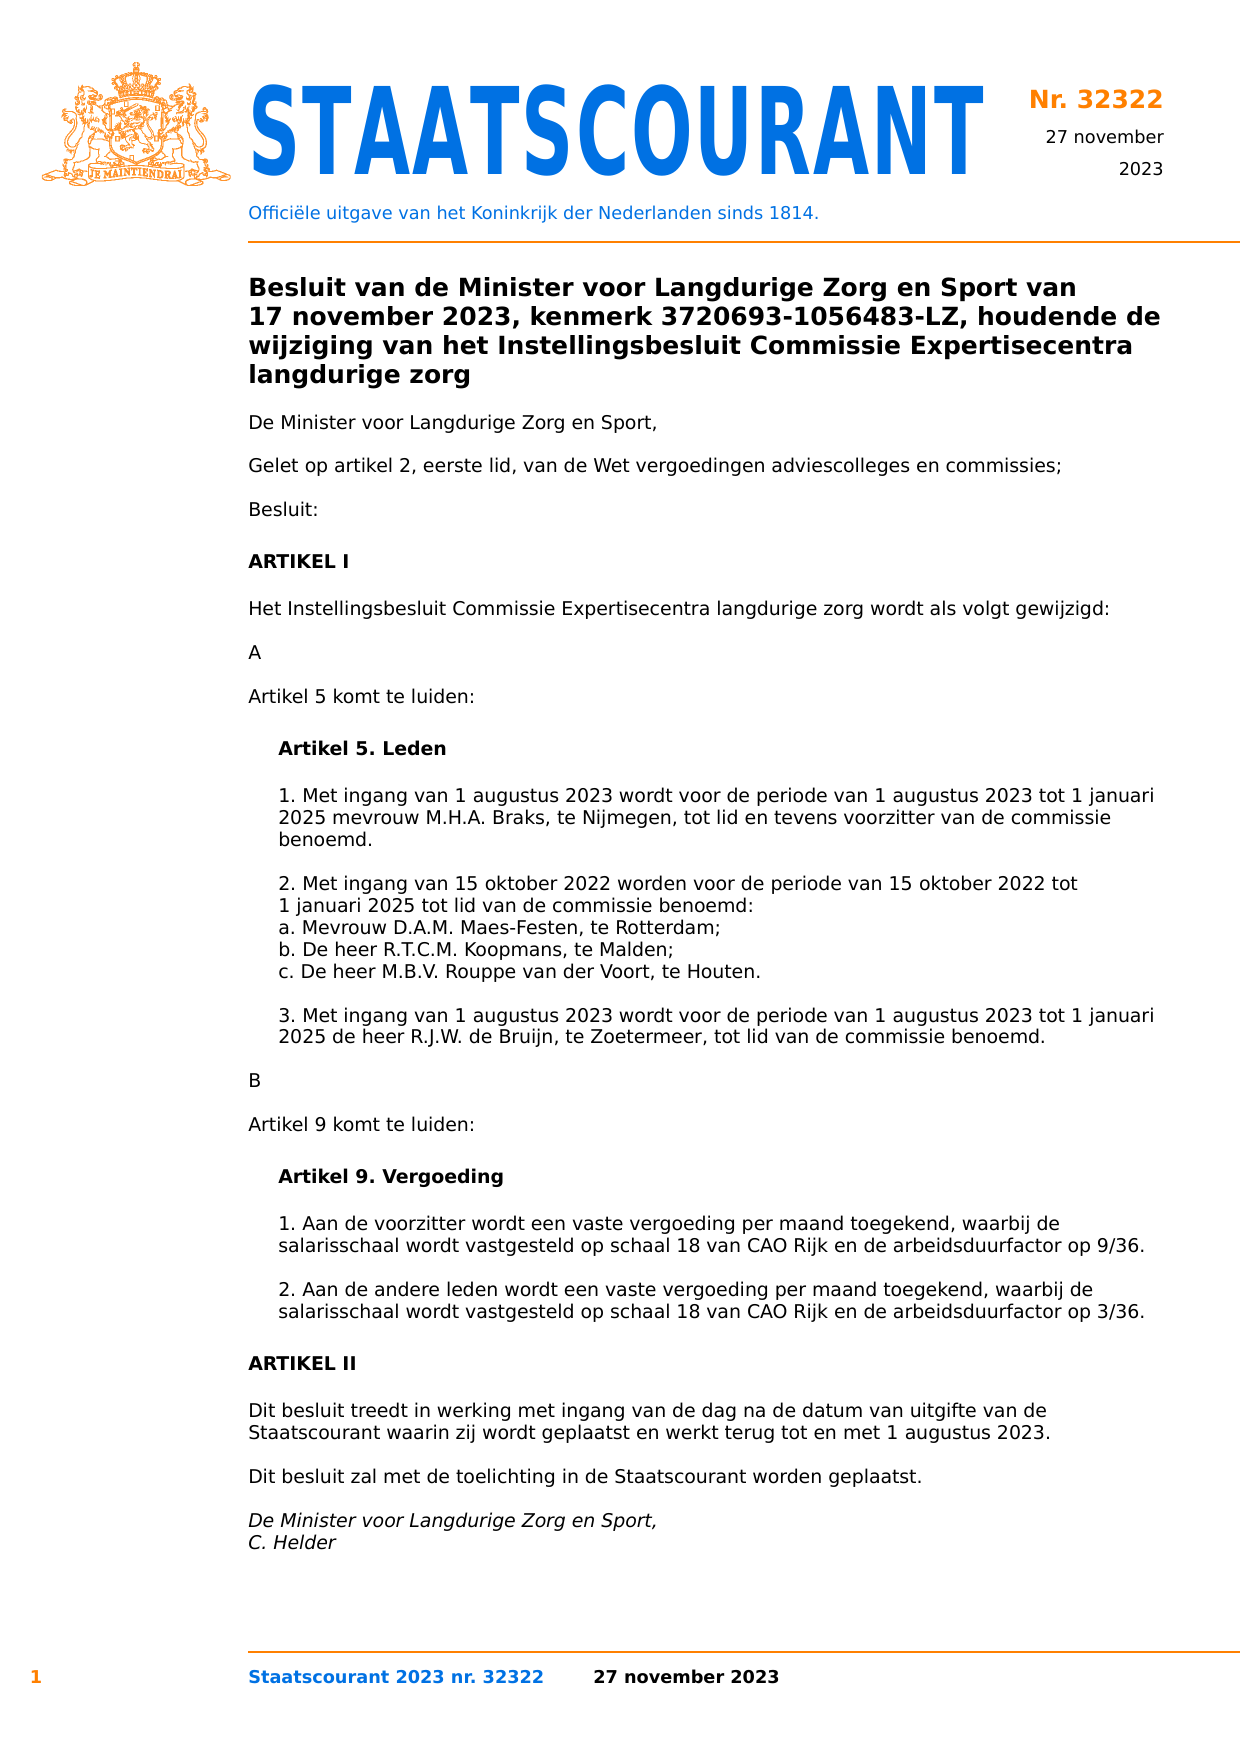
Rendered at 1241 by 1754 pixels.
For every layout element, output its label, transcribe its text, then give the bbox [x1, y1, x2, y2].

text B [248, 1070, 1163, 1092]
text c. De heer M.B.V. Rouppe van der Voort, te Houten. [278, 961, 1163, 983]
text 1. Aan de voorzitter wordt een vaste vergoeding per maand toegekend, waarbij de salarisschaal wordt vastgesteld op schaal 18 van CAO Rijk en de arbeidsduurfactor op 9/36. [278, 1213, 1163, 1257]
text Artikel 5 komt te luiden: [248, 686, 1163, 708]
text Dit besluit treedt in werking met ingang van de dag na de datum van uitgifte van de Staatscourant waarin zij wordt geplaatst en werkt terug tot en met 1 augustus 2023. [248, 1400, 1163, 1444]
text 2. Met ingang van 15 oktober 2022 worden voor de periode van 15 oktober 2022 tot 1 januari 2025 tot lid van de commissie benoemd: [278, 873, 1163, 917]
text 3. Met ingang van 1 augustus 2023 wordt voor de periode van 1 augustus 2023 tot 1 januari 2025 de heer R.J.W. de Bruijn, te Zoetermeer, tot lid van de commissie benoemd. [278, 1004, 1163, 1048]
table_cell Officiële uitgave van het Koninkrijk der Nederlanden sinds 1814. [248, 203, 1240, 241]
text A [248, 642, 1163, 664]
text 1. Met ingang van 1 augustus 2023 wordt voor de periode van 1 augustus 2023 tot 1 januari 2025 mevrouw M.H.A. Braks, te Nijmegen, tot lid en tevens voorzitter van de commissie benoemd. [278, 785, 1163, 851]
text Artikel 9 komt te luiden: [248, 1114, 1163, 1136]
text De Minister voor Langdurige Zorg en Sport, [248, 412, 1163, 433]
text a. Mevrouw D.A.M. Maes-Festen, te Rotterdam; [278, 917, 1163, 939]
table_header [25, 62, 248, 241]
text Besluit: [248, 499, 1163, 521]
subtitle ARTIKEL II [248, 1353, 1163, 1375]
table_cell 27 november [998, 121, 1240, 153]
table_header STAATSCOURANT [248, 62, 998, 203]
text Het Instellingsbesluit Commissie Expertisecentra langdurige zorg wordt als volgt gewijzigd: [248, 598, 1163, 620]
text b. De heer R.T.C.M. Koopmans, te Malden; [278, 939, 1163, 961]
text De Minister voor Langdurige Zorg en Sport, C. Helder [248, 1509, 1163, 1553]
subtitle Besluit van de Minister voor Langdurige Zorg en Sport van 17 november 2023, kenmerk 3720693-1056483-LZ, houdende de wijziging van het Instellingsbesluit Commissie Expertisecentra langdurige zorg [248, 273, 1163, 390]
subtitle Artikel 9. Vergoeding [278, 1166, 1163, 1188]
text Dit besluit zal met de toelichting in de Staatscourant worden geplaatst. [248, 1466, 1163, 1488]
text 2. Aan de andere leden wordt een vaste vergoeding per maand toegekend, waarbij de salarisschaal wordt vastgesteld op schaal 18 van CAO Rijk en de arbeidsduurfactor op 3/36. [278, 1279, 1163, 1323]
text Gelet op artikel 2, eerste lid, van de Wet vergoedingen adviescolleges en commissies; [248, 455, 1163, 477]
subtitle ARTIKEL I [248, 551, 1163, 573]
table_header Nr. 32322 [998, 62, 1240, 121]
picture [41, 62, 231, 186]
table_cell 2023 [998, 153, 1240, 203]
subtitle Artikel 5. Leden [278, 738, 1163, 760]
